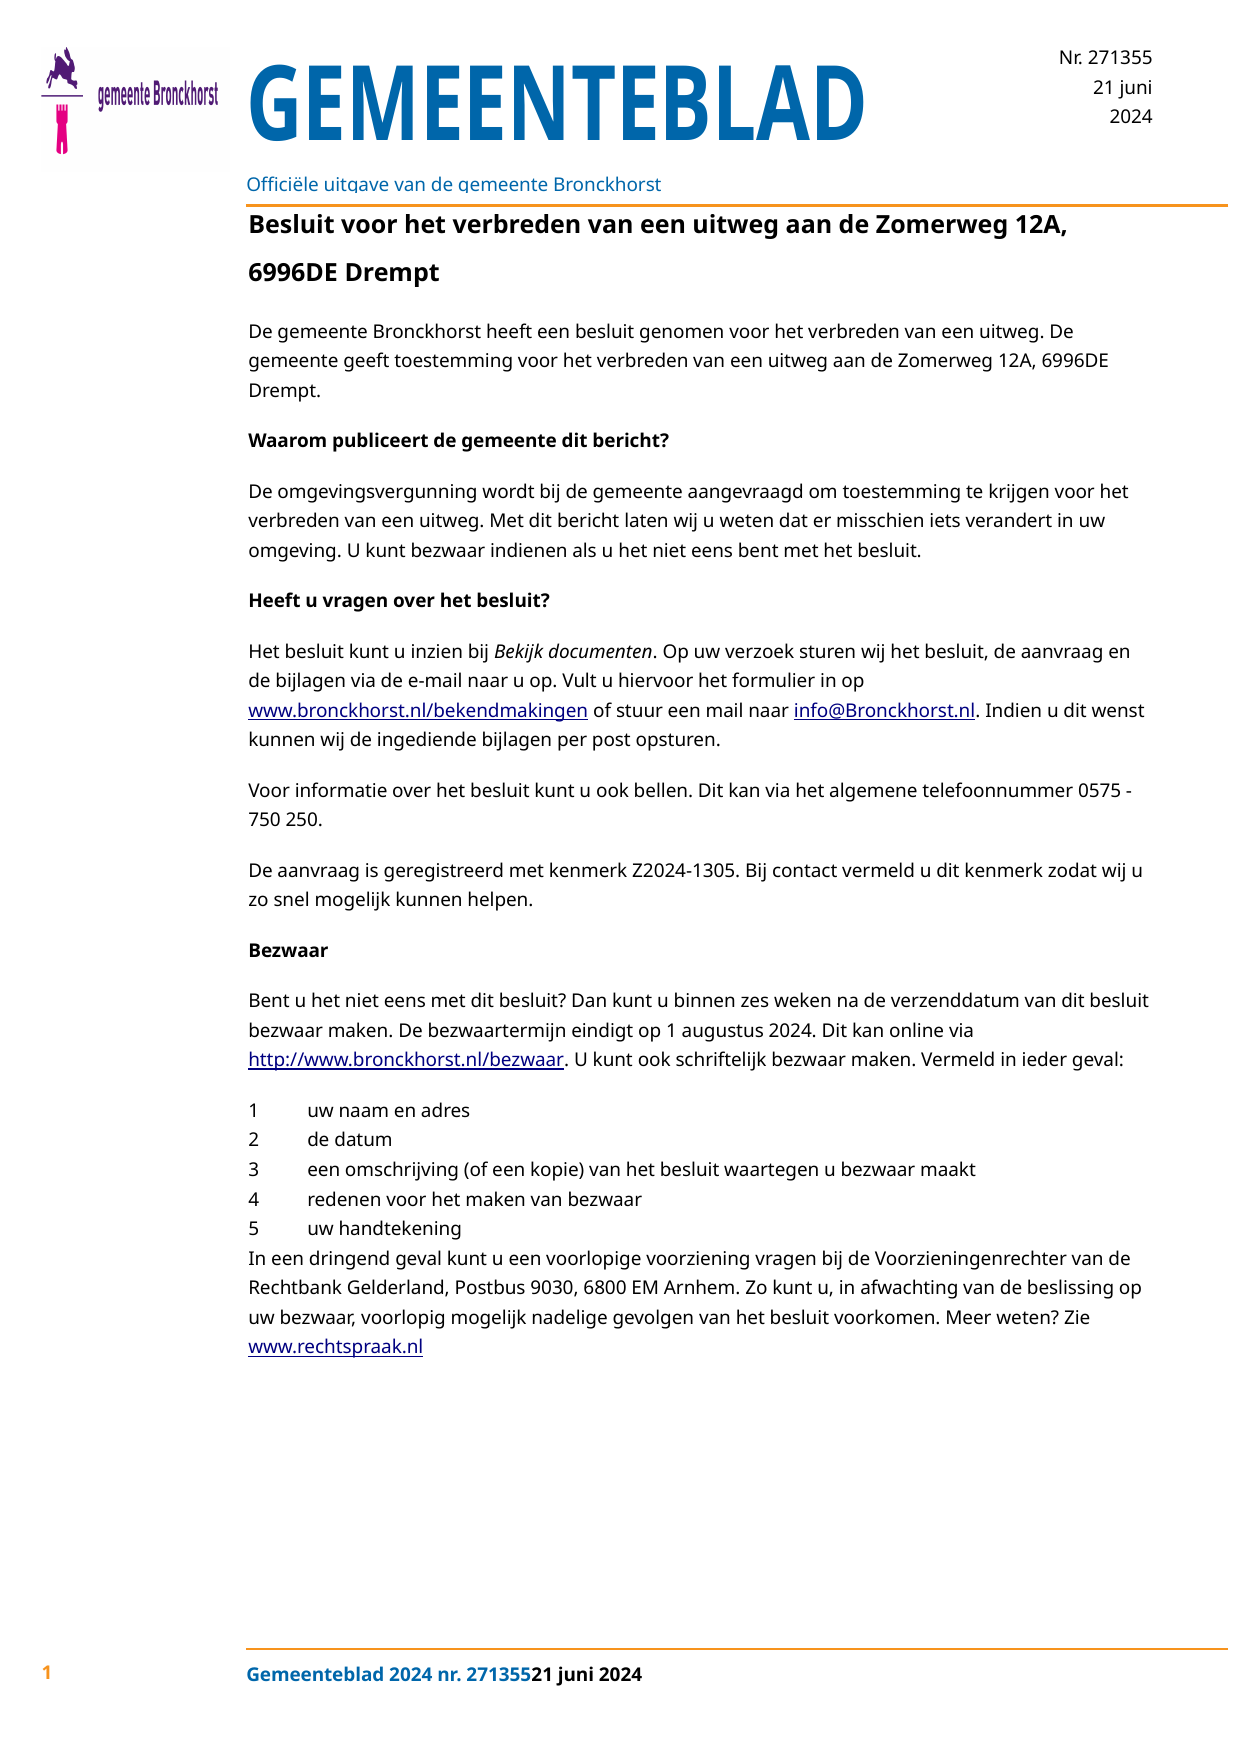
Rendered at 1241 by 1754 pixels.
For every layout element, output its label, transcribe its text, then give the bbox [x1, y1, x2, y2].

list uw naam en adres [248, 1097, 1152, 1123]
text Heeft u vragen over het besluit? [248, 587, 1152, 613]
text Waarom publiceert de gemeente dit bericht? [248, 427, 1152, 453]
text Voor informatie over het besluit kunt u ook bellen. Dit kan via het algemene telefoonnummer 0575 - 750 250. [248, 777, 1152, 832]
text Bent u het niet eens met dit besluit? Dan kunt u binnen zes weken na de verzenddatum van dit besluit bezwaar maken. De bezwaartermijn eindigt op 1 augustus 2024. Dit kan online via http://www.bronckhorst.nl/bezwaar. U kunt ook schriftelijk bezwaar maken. Vermeld in ieder geval: [248, 987, 1152, 1072]
picture [41, 47, 231, 172]
text In een dringend geval kunt u een voorlopige voorziening vragen bij de Voorzieningenrechter van de Rechtbank Gelderland, Postbus 9030, 6800 EM Arnhem. Zo kunt u, in afwachting van de beslissing op uw bezwaar, voorlopig mogelijk nadelige gevolgen van het besluit voorkomen. Meer weten? Zie www.rechtspraak.nl [248, 1245, 1152, 1359]
list redenen voor het maken van bezwaar [248, 1186, 1152, 1212]
list uw handtekening [248, 1215, 1152, 1241]
list een omschrijving (of een kopie) van het besluit waartegen u bezwaar maakt [248, 1156, 1152, 1182]
text Bezwaar [248, 937, 1152, 963]
text De gemeente Bronckhorst heeft een besluit genomen voor het verbreden van een uitweg. De gemeente geeft toestemming voor het verbreden van een uitweg aan de Zomerweg 12A, 6996DE Drempt. [248, 318, 1152, 403]
text Het besluit kunt u inzien bij Bekijk documenten. Op uw verzoek sturen wij het besluit, de aanvraag en de bijlagen via de e-mail naar u op. Vult u hiervoor het formulier in op www.bronckhorst.nl/bekendmakingen of stuur een mail naar info@Bronckhorst.nl. Indien u dit wenst kunnen wij de ingediende bijlagen per post opsturen. [248, 638, 1152, 752]
text De aanvraag is geregistreerd met kenmerk Z2024-1305. Bij contact vermeld u dit kenmerk zodat wij u zo snel mogelijk kunnen helpen. [248, 857, 1152, 912]
text De omgevingsvergunning wordt bij de gemeente aangevraagd om toestemming te krijgen voor het verbreden van een uitweg. Met dit bericht laten wij u weten dat er misschien iets verandert in uw omgeving. U kunt bezwaar indienen als u het niet eens bent met het besluit. [248, 478, 1152, 563]
text Besluit voor het verbreden van een uitweg aan de Zomerweg 12A, 6996DE Drempt [248, 207, 1152, 288]
list de datum [248, 1127, 1152, 1152]
